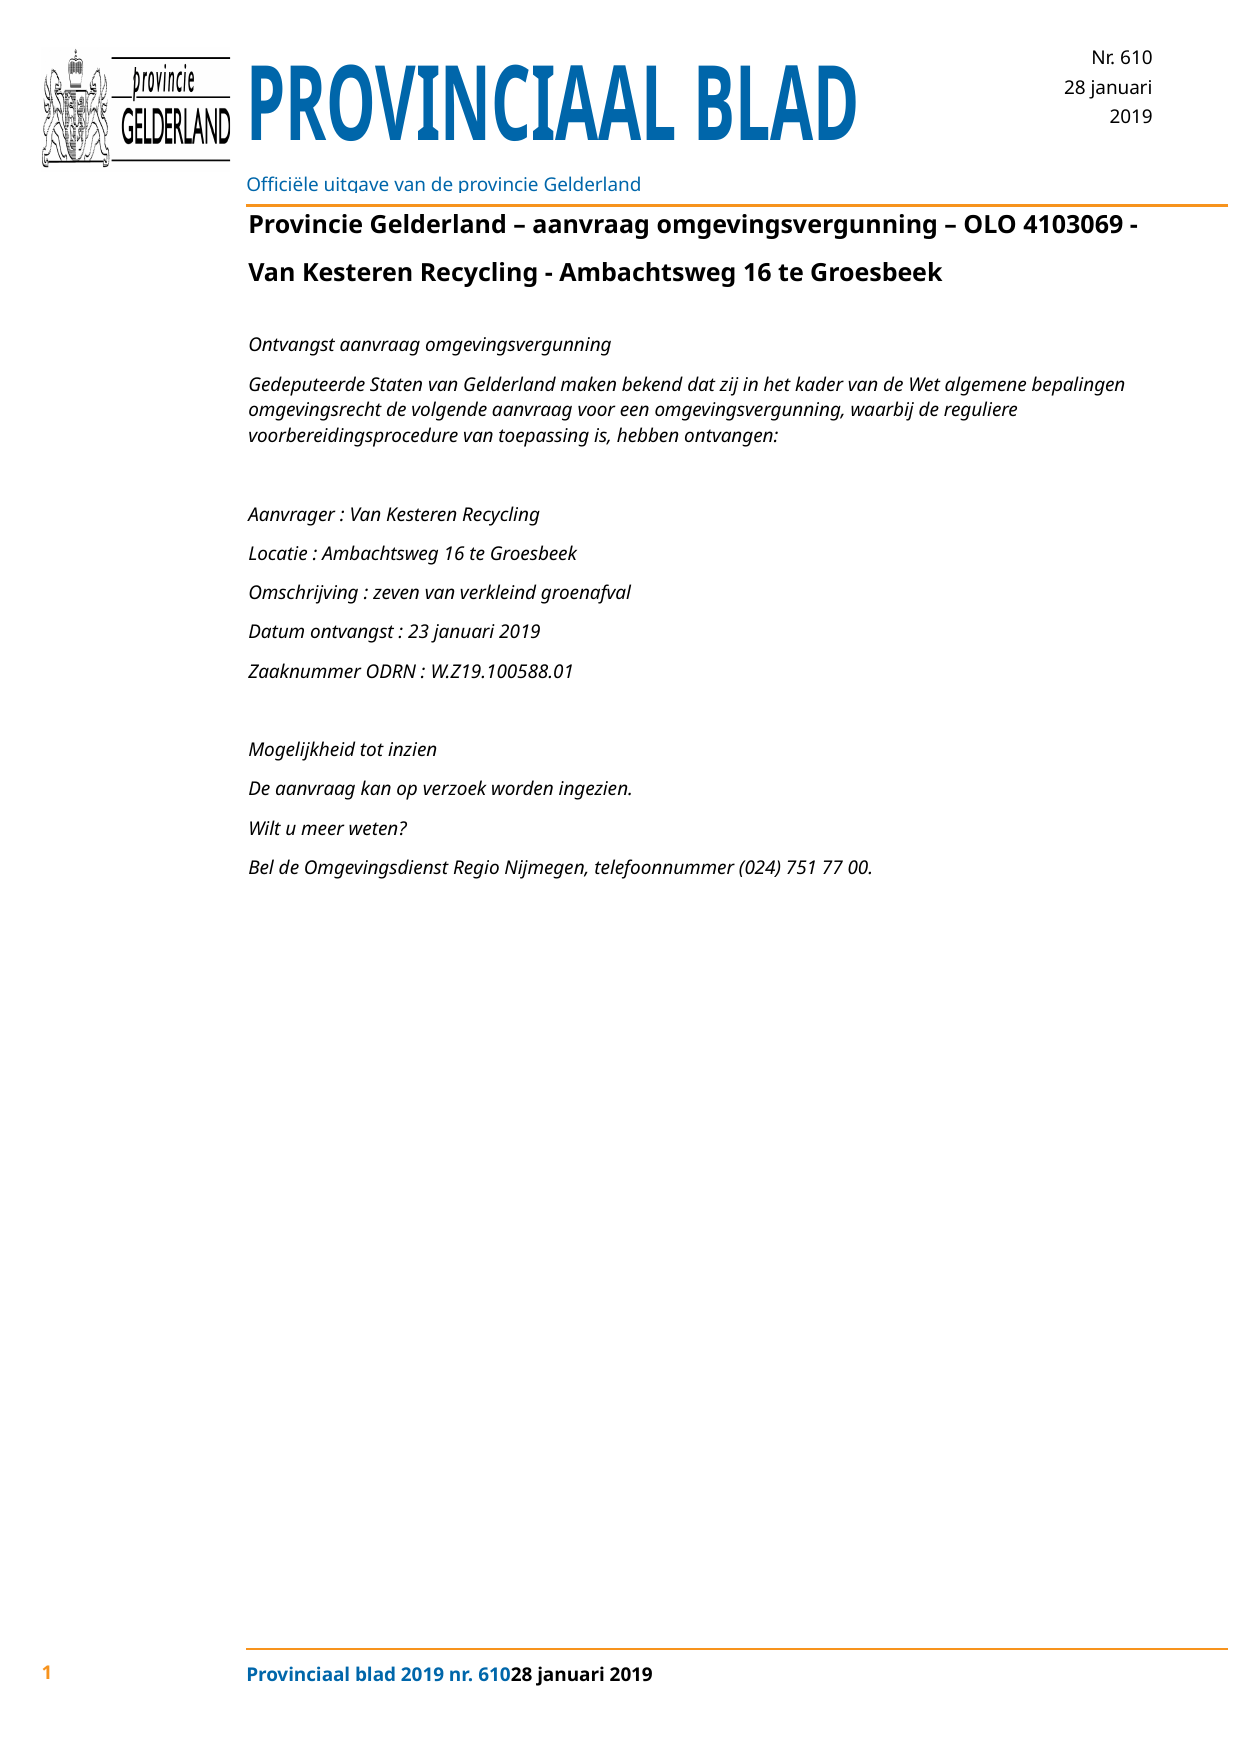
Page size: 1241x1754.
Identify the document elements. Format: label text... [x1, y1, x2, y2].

text Zaaknummer ODRN : W.Z19.100588.01 [248, 658, 1152, 683]
text Datum ontvangst : 23 januari 2019 [248, 618, 1152, 644]
text De aanvraag kan op verzoek worden ingezien. [248, 776, 1152, 801]
text Locatie : Ambachtsweg 16 te Groesbeek [248, 540, 1152, 566]
text Mogelijkheid tot inzien [248, 736, 1152, 762]
text Provincie Gelderland – aanvraag omgevingsvergunning – OLO 4103069 - Van Kesteren Recycling - Ambachtsweg 16 te Groesbeek [248, 207, 1152, 288]
text Bel de Omgevingsdienst Regio Nijmegen, telefoonnummer (024) 751 77 00. [248, 854, 1152, 880]
text Gedeputeerde Staten van Gelderland maken bekend dat zij in het kader van de Wet algemene bepalingen omgevingsrecht de volgende aanvraag voor een omgevingsvergunning, waarbij de reguliere voorbereidingsprocedure van toepassing is, hebben ontvangen: [248, 371, 1152, 448]
text Wilt u meer weten? [248, 815, 1152, 841]
text Ontvangst aanvraag omgevingsvergunning [248, 331, 1152, 357]
text Omschrijving : zeven van verkleind groenafval [248, 579, 1152, 605]
picture [41, 47, 231, 172]
text Aanvrager : Van Kesteren Recycling [248, 501, 1152, 526]
